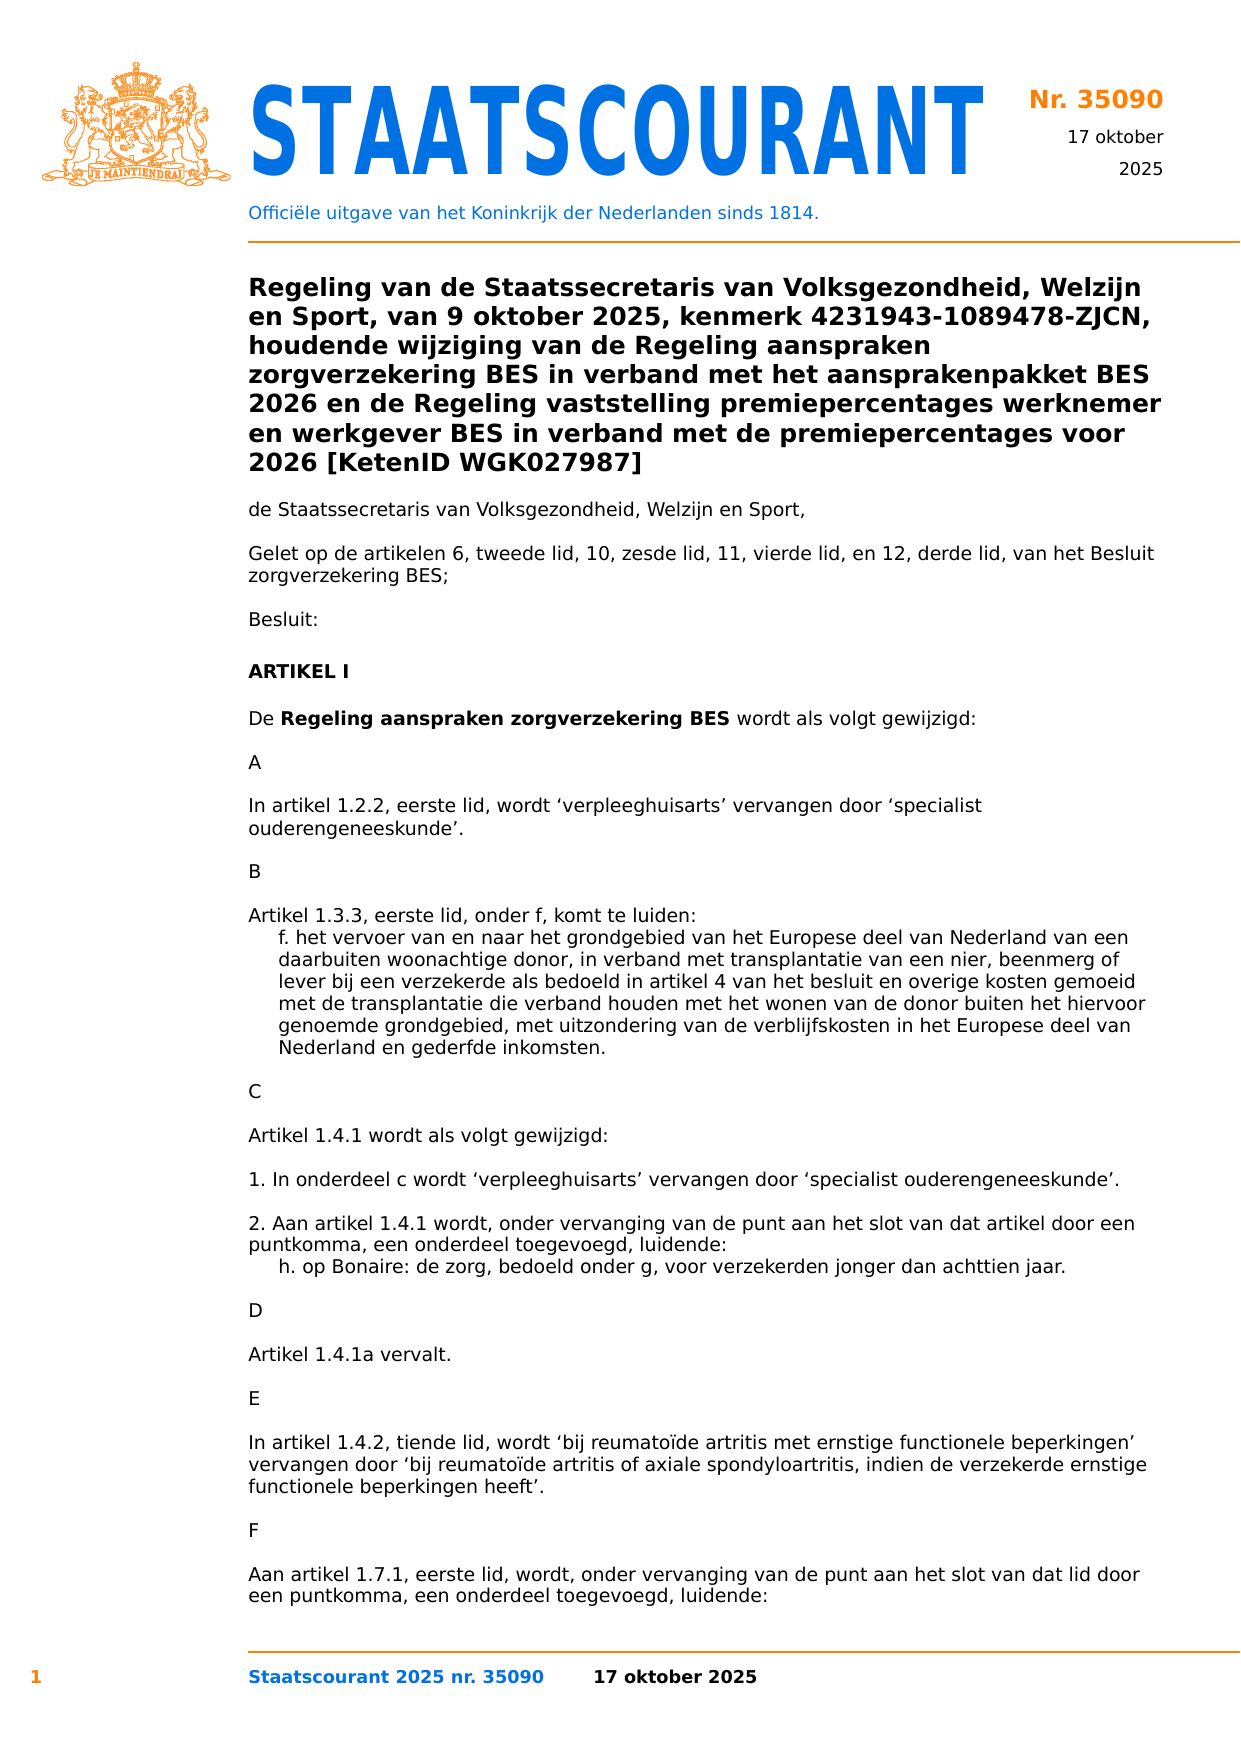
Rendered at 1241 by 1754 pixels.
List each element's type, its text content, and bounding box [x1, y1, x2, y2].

text In artikel 1.4.2, tiende lid, wordt ‘bij reumatoïde artritis met ernstige functionele beperkingen’ vervangen door ‘bij reumatoïde artritis of axiale spondyloartritis, indien de verzekerde ernstige functionele beperkingen heeft’. [248, 1432, 1163, 1498]
text Aan artikel 1.7.1, eerste lid, wordt, onder vervanging van de punt aan het slot van dat lid door een puntkomma, een onderdeel toegevoegd, luidende: [248, 1563, 1163, 1607]
text Artikel 1.3.3, eerste lid, onder f, komt te luiden: [248, 905, 1163, 927]
text C [248, 1081, 1163, 1103]
text Besluit: [248, 609, 1163, 631]
picture [41, 62, 231, 186]
subtitle Regeling van de Staatssecretaris van Volksgezondheid, Welzijn en Sport, van 9 oktober 2025, kenmerk 4231943-1089478-ZJCN, houdende wijziging van de Regeling aanspraken zorgverzekering BES in verband met het aansprakenpakket BES 2026 en de Regeling vaststelling premiepercentages werknemer en werkgever BES in verband met de premiepercentages voor 2026 [KetenID WGK027987] [248, 273, 1163, 477]
text E [248, 1388, 1163, 1410]
table_header [25, 62, 248, 241]
table_cell 17 oktober [998, 121, 1240, 153]
text 2. Aan artikel 1.4.1 wordt, onder vervanging van de punt aan het slot van dat artikel door een puntkomma, een onderdeel toegevoegd, luidende: [248, 1212, 1163, 1256]
text Gelet op de artikelen 6, tweede lid, 10, zesde lid, 11, vierde lid, en 12, derde lid, van het Besluit zorgverzekering BES; [248, 543, 1163, 587]
text f. het vervoer van en naar het grondgebied van het Europese deel van Nederland van een daarbuiten woonachtige donor, in verband met transplantatie van een nier, beenmerg of lever bij een verzekerde als bedoeld in artikel 4 van het besluit en overige kosten gemoeid met de transplantatie die verband houden met het wonen van de donor buiten het hiervoor genoemde grondgebied, met uitzondering van de verblijfskosten in het Europese deel van Nederland en gederfde inkomsten. [278, 927, 1163, 1059]
text D [248, 1300, 1163, 1322]
subtitle ARTIKEL I [248, 661, 1163, 683]
table_header Nr. 35090 [998, 62, 1240, 121]
text Artikel 1.4.1 wordt als volgt gewijzigd: [248, 1125, 1163, 1147]
text de Staatssecretaris van Volksgezondheid, Welzijn en Sport, [248, 499, 1163, 521]
text 1. In onderdeel c wordt ‘verpleeghuisarts’ vervangen door ‘specialist ouderengeneeskunde’. [248, 1168, 1163, 1191]
table_cell Officiële uitgave van het Koninkrijk der Nederlanden sinds 1814. [248, 203, 1240, 241]
text h. op Bonaire: de zorg, bedoeld onder g, voor verzekerden jonger dan achttien jaar. [278, 1256, 1163, 1278]
text Artikel 1.4.1a vervalt. [248, 1344, 1163, 1366]
text A [248, 752, 1163, 773]
text F [248, 1519, 1163, 1542]
text In artikel 1.2.2, eerste lid, wordt ‘verpleeghuisarts’ vervangen door ‘specialist ouderengeneeskunde’. [248, 795, 1163, 839]
text De Regeling aanspraken zorgverzekering BES wordt als volgt gewijzigd: [248, 708, 1163, 730]
text B [248, 861, 1163, 883]
table_header STAATSCOURANT [248, 62, 998, 203]
table_cell 2025 [998, 153, 1240, 203]
